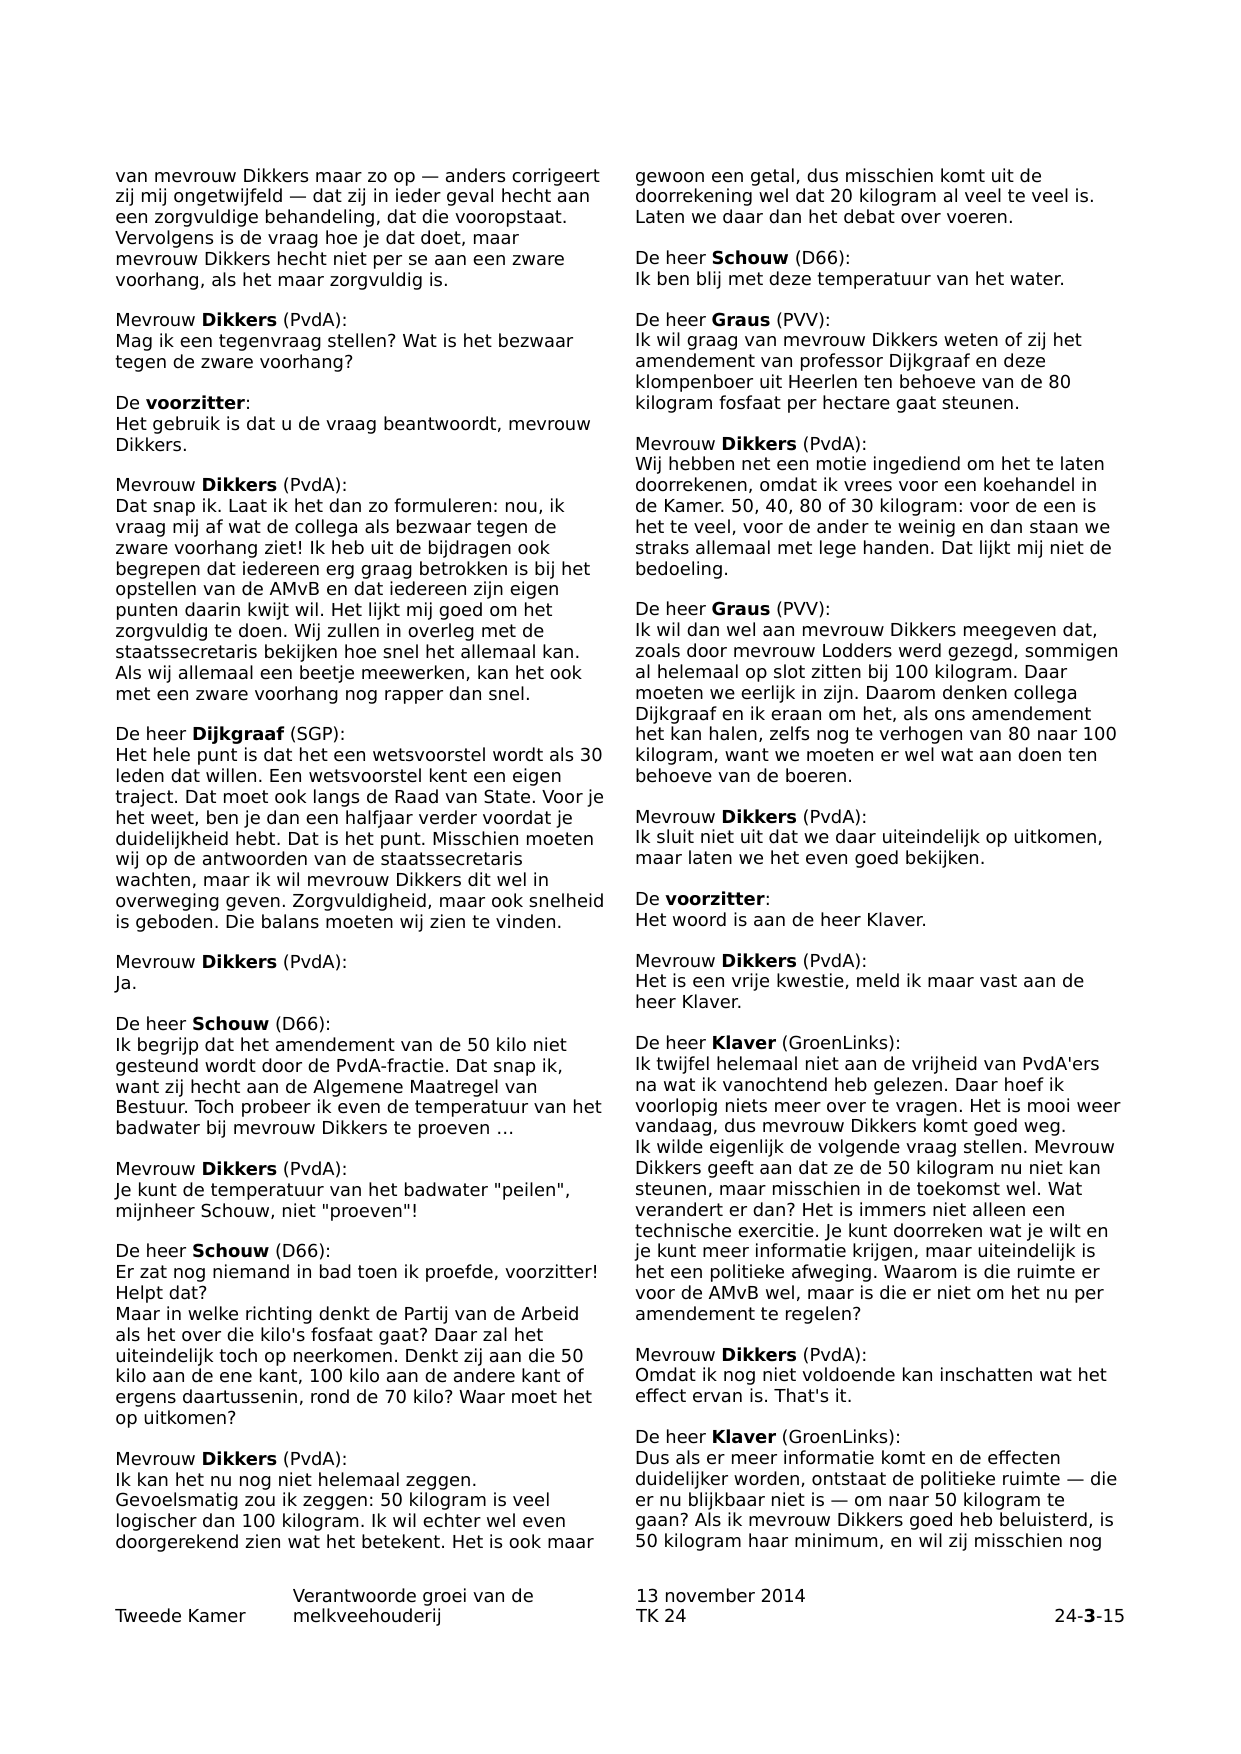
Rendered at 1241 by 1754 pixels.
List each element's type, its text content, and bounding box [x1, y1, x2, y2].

text Dat snap ik. Laat ik het dan zo formuleren: nou, ik vraag mij af wat de collega als bezwaar tegen de zware voorhang ziet! Ik heb uit de bijdragen ook begrepen dat iedereen erg graag betrokken is bij het opstellen van de AMvB en dat iedereen zijn eigen punten daarin kwijt wil. Het lijkt mij goed om het zorgvuldig te doen. Wij zullen in overleg met de staatssecretaris bekijken hoe snel het allemaal kan. Als wij allemaal een beetje meewerken, kan het ook met een zware voorhang nog rapper dan snel. [115, 496, 605, 704]
text De heer Graus (PVV): [635, 309, 1125, 330]
text Omdat ik nog niet voldoende kan inschatten wat het effect ervan is. That's it. [635, 1365, 1125, 1407]
text van mevrouw Dikkers maar zo op — anders corrigeert zij mij ongetwijfeld — dat zij in ieder geval hecht aan een zorgvuldige behandeling, dat die vooropstaat. Vervolgens is de vraag hoe je dat doet, maar mevrouw Dikkers hecht niet per se aan een zware voorhang, als het maar zorgvuldig is. [115, 165, 605, 290]
text Wij hebben net een motie ingediend om het te laten doorrekenen, omdat ik vrees voor een koehandel in de Kamer. 50, 40, 80 of 30 kilogram: voor de een is het te veel, voor de ander te weinig en dan staan we straks allemaal met lege handen. Dat lijkt mij niet de bedoeling. [635, 454, 1125, 579]
text Ik twijfel helemaal niet aan de vrijheid van PvdA'ers na wat ik vanochtend heb gelezen. Daar hoef ik voorlopig niets meer over te vragen. Het is mooi weer vandaag, dus mevrouw Dikkers komt goed weg. [635, 1054, 1125, 1137]
text Mevrouw Dikkers (PvdA): [635, 951, 1125, 971]
text De heer Schouw (D66): [115, 1014, 605, 1035]
text Mevrouw Dikkers (PvdA): [115, 952, 605, 973]
text De heer Klaver (GroenLinks): [635, 1427, 1125, 1448]
text Er zat nog niemand in bad toen ik proefde, voorzitter! Helpt dat? [115, 1262, 605, 1304]
text Ik sluit niet uit dat we daar uiteindelijk op uitkomen, maar laten we het even goed bekijken. [635, 827, 1125, 869]
text Mevrouw Dikkers (PvdA): [115, 1159, 605, 1179]
text Ik wil graag van mevrouw Dikkers weten of zij het amendement van professor Dijkgraaf en deze klompenboer uit Heerlen ten behoeve van de 80 kilogram fosfaat per hectare gaat steunen. [635, 330, 1125, 413]
text Mevrouw Dikkers (PvdA): [115, 1449, 605, 1469]
text De heer Graus (PVV): [635, 599, 1125, 620]
text Mevrouw Dikkers (PvdA): [635, 807, 1125, 827]
text De heer Dijkgraaf (SGP): [115, 724, 605, 745]
text Mevrouw Dikkers (PvdA): [635, 433, 1125, 454]
text Je kunt de temperatuur van het badwater "peilen", mijnheer Schouw, niet "proeven"! [115, 1179, 605, 1221]
text De heer Schouw (D66): [635, 248, 1125, 268]
text Maar in welke richting denkt de Partij van de Arbeid als het over die kilo's fosfaat gaat? Daar zal het uiteindelijk toch op neerkomen. Denkt zij aan die 50 kilo aan de ene kant, 100 kilo aan de andere kant of ergens daartussenin, rond de 70 kilo? Waar moet het op uitkomen? [115, 1304, 605, 1429]
text De voorzitter: [115, 393, 605, 413]
text De heer Schouw (D66): [115, 1241, 605, 1262]
text De heer Klaver (GroenLinks): [635, 1033, 1125, 1054]
text Het is een vrije kwestie, meld ik maar vast aan de heer Klaver. [635, 971, 1125, 1013]
text gewoon een getal, dus misschien komt uit de doorrekening wel dat 20 kilogram al veel te veel is. Laten we daar dan het debat over voeren. [635, 165, 1125, 228]
text Ik wil dan wel aan mevrouw Dikkers meegeven dat, zoals door mevrouw Lodders werd gezegd, sommigen al helemaal op slot zitten bij 100 kilogram. Daar moeten we eerlijk in zijn. Daarom denken collega Dijkgraaf en ik eraan om het, als ons amendement het kan halen, zelfs nog te verhogen van 80 naar 100 kilogram, want we moeten er wel wat aan doen ten behoeve van de boeren. [635, 620, 1125, 787]
text Mag ik een tegenvraag stellen? Wat is het bezwaar tegen de zware voorhang? [115, 331, 605, 373]
text Mevrouw Dikkers (PvdA): [115, 310, 605, 331]
text Ik ben blij met deze temperatuur van het water. [635, 268, 1125, 289]
text Ik kan het nu nog niet helemaal zeggen. Gevoelsmatig zou ik zeggen: 50 kilogram is veel logischer dan 100 kilogram. Ik wil echter wel even doorgerekend zien wat het betekent. Het is ook maar [115, 1469, 605, 1553]
text Dus als er meer informatie komt en de effecten duidelijker worden, ontstaat de politieke ruimte — die er nu blijkbaar niet is — om naar 50 kilogram te gaan? Als ik mevrouw Dikkers goed heb beluisterd, is 50 kilogram haar minimum, en wil zij misschien nog [635, 1448, 1125, 1552]
text Ja. [115, 973, 605, 994]
text De voorzitter: [635, 889, 1125, 910]
text Ik begrijp dat het amendement van de 50 kilo niet gesteund wordt door de PvdA-fractie. Dat snap ik, want zij hecht aan de Algemene Maatregel van Bestuur. Toch probeer ik even de temperatuur van het badwater bij mevrouw Dikkers te proeven … [115, 1035, 605, 1139]
text Mevrouw Dikkers (PvdA): [115, 475, 605, 496]
text Het woord is aan de heer Klaver. [635, 910, 1125, 931]
text Mevrouw Dikkers (PvdA): [635, 1344, 1125, 1365]
text Ik wilde eigenlijk de volgende vraag stellen. Mevrouw Dikkers geeft aan dat ze de 50 kilogram nu niet kan steunen, maar misschien in de toekomst wel. Wat verandert er dan? Het is immers niet alleen een technische exercitie. Je kunt doorreken wat je wilt en je kunt meer informatie krijgen, maar uiteindelijk is het een politieke afweging. Waarom is die ruimte er voor de AMvB wel, maar is die er niet om het nu per amendement te regelen? [635, 1137, 1125, 1324]
text Het hele punt is dat het een wetsvoorstel wordt als 30 leden dat willen. Een wetsvoorstel kent een eigen traject. Dat moet ook langs de Raad van State. Voor je het weet, ben je dan een halfjaar verder voordat je duidelijkheid hebt. Dat is het punt. Misschien moeten wij op de antwoorden van de staatssecretaris wachten, maar ik wil mevrouw Dikkers dit wel in overweging geven. Zorgvuldigheid, maar ook snelheid is geboden. Die balans moeten wij zien te vinden. [115, 745, 605, 932]
text Het gebruik is dat u de vraag beantwoordt, mevrouw Dikkers. [115, 413, 605, 455]
